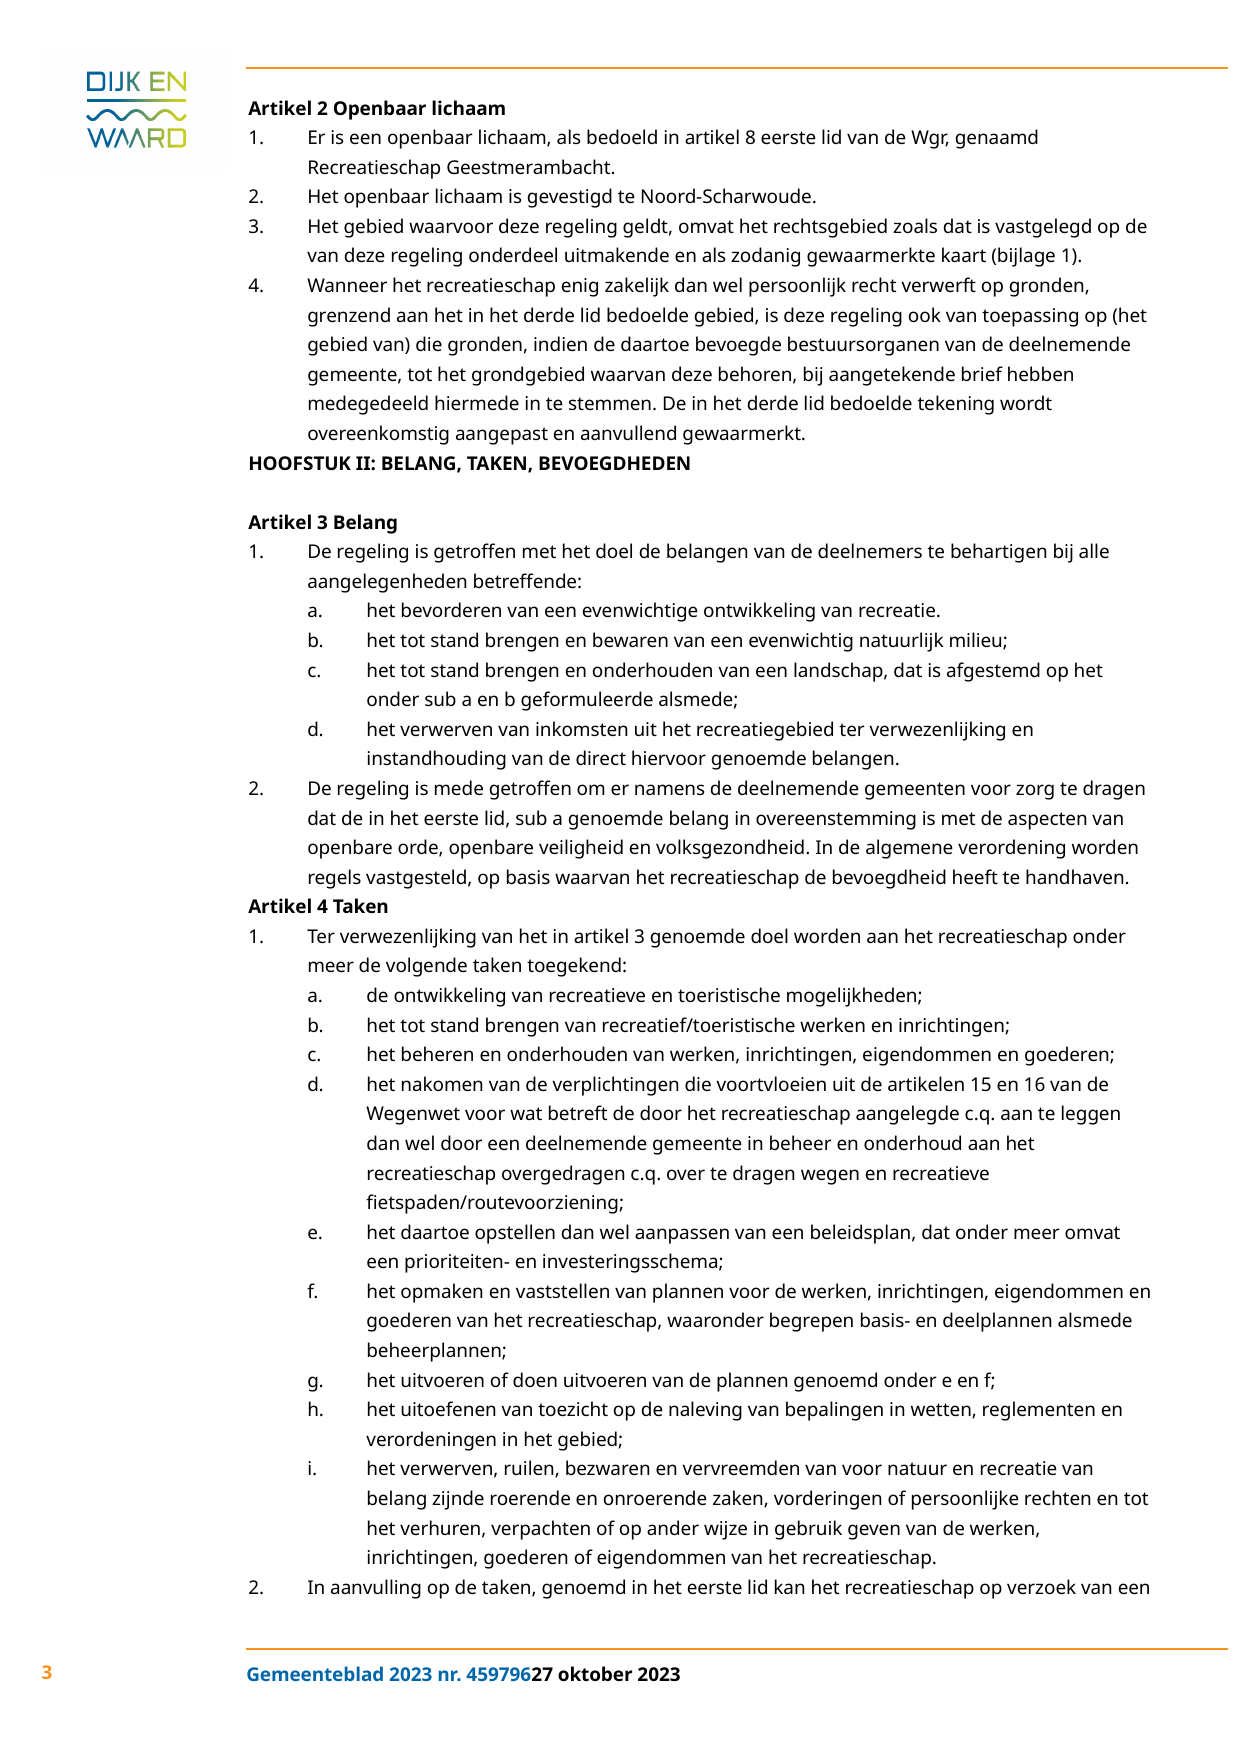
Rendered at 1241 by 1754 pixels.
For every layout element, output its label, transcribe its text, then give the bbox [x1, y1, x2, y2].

list het daartoe opstellen dan wel aanpassen van een beleidsplan, dat onder meer omvat een prioriteiten- en investeringsschema; [307, 1219, 1152, 1274]
text Artikel 4 Taken [248, 893, 1152, 919]
list Er is een openbaar lichaam, als bedoeld in artikel 8 eerste lid van de Wgr, genaamd Recreatieschap Geestmerambacht. [248, 124, 1152, 180]
list het verwerven, ruilen, bezwaren en vervreemden van voor natuur en recreatie van belang zijnde roerende en onroerende zaken, vorderingen of persoonlijke rechten en tot het verhuren, verpachten of op ander wijze in gebruik geven van de werken, inrichtingen, goederen of eigendommen van het recreatieschap. [307, 1456, 1152, 1570]
list het tot stand brengen van recreatief/toeristische werken en inrichtingen; [307, 1012, 1152, 1038]
list Het openbaar lichaam is gevestigd te Noord-Scharwoude. [248, 183, 1152, 209]
list het verwerven van inkomsten uit het recreatiegebied ter verwezenlijking en instandhouding van de direct hiervoor genoemde belangen. [307, 716, 1152, 771]
list het beheren en onderhouden van werken, inrichtingen, eigendommen en goederen; [307, 1041, 1152, 1067]
text Artikel 3 Belang [248, 509, 1152, 535]
list het opmaken en vaststellen van plannen voor de werken, inrichtingen, eigendommen en goederen van het recreatieschap, waaronder begrepen basis- en deelplannen alsmede beheerplannen; [307, 1278, 1152, 1363]
list De regeling is mede getroffen om er namens de deelnemende gemeenten voor zorg te dragen dat de in het eerste lid, sub a genoemde belang in overeenstemming is met de aspecten van openbare orde, openbare veiligheid en volksgezondheid. In de algemene verordening worden regels vastgesteld, op basis waarvan het recreatieschap de bevoegdheid heeft te handhaven. [248, 775, 1152, 890]
list De regeling is getroffen met het doel de belangen van de deelnemers te behartigen bij alle aangelegenheden betreffende: [248, 538, 1152, 594]
list Het gebied waarvoor deze regeling geldt, omvat het rechtsgebied zoals dat is vastgelegd op de van deze regeling onderdeel uitmakende en als zodanig gewaarmerkte kaart (bijlage 1). [248, 213, 1152, 268]
list Ter verwezenlijking van het in artikel 3 genoemde doel worden aan het recreatieschap onder meer de volgende taken toegekend: [248, 923, 1152, 978]
list het nakomen van de verplichtingen die voortvloeien uit de artikelen 15 en 16 van de Wegenwet voor wat betreft de door het recreatieschap aangelegde c.q. aan te leggen dan wel door een deelnemende gemeente in beheer en onderhoud aan het recreatieschap overgedragen c.q. over te dragen wegen en recreatieve fietspaden/routevoorziening; [307, 1071, 1152, 1215]
list Wanneer het recreatieschap enig zakelijk dan wel persoonlijk recht verwerft op gronden, grenzend aan het in het derde lid bedoelde gebied, is deze regeling ook van toepassing op (het gebied van) die gronden, indien de daartoe bevoegde bestuursorganen van de deelnemende gemeente, tot het grondgebied waarvan deze behoren, bij aangetekende brief hebben medegedeeld hiermede in te stemmen. De in het derde lid bedoelde tekening wordt overeenkomstig aangepast en aanvullend gewaarmerkt. [248, 272, 1152, 446]
list het tot stand brengen en bewaren van een evenwichtig natuurlijk milieu; [307, 627, 1152, 653]
picture [41, 47, 231, 172]
text HOOFSTUK II: BELANG, TAKEN, BEVOEGDHEDEN [248, 450, 1152, 476]
list In aanvulling op de taken, genoemd in het eerste lid kan het recreatieschap op verzoek van een [248, 1574, 1152, 1600]
list het uitvoeren of doen uitvoeren van de plannen genoemd onder e en f; [307, 1367, 1152, 1393]
text Artikel 2 Openbaar lichaam [248, 95, 1152, 121]
list het uitoefenen van toezicht op de naleving van bepalingen in wetten, reglementen en verordeningen in het gebied; [307, 1396, 1152, 1452]
list het bevorderen van een evenwichtige ontwikkeling van recreatie. [307, 598, 1152, 623]
list het tot stand brengen en onderhouden van een landschap, dat is afgestemd op het onder sub a en b geformuleerde alsmede; [307, 657, 1152, 712]
list de ontwikkeling van recreatieve en toeristische mogelijkheden; [307, 982, 1152, 1008]
